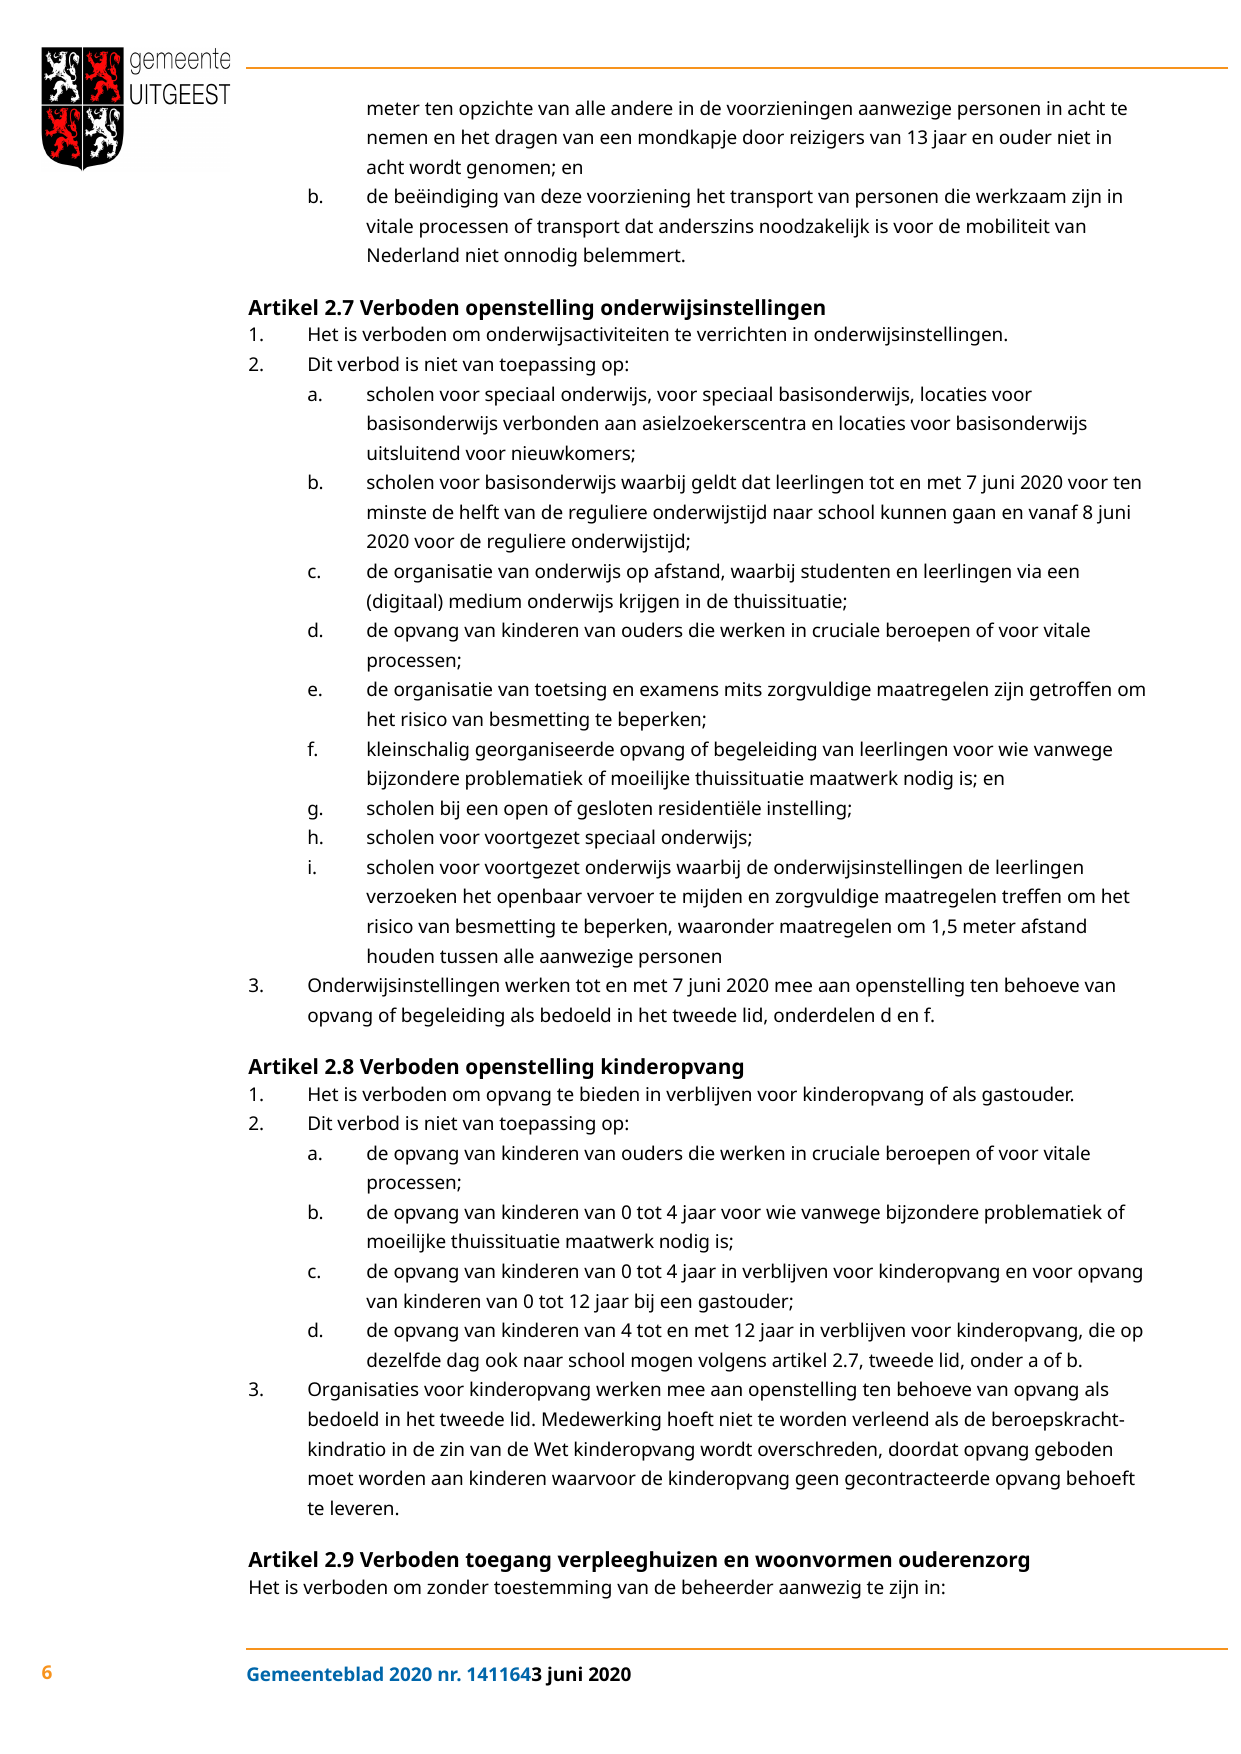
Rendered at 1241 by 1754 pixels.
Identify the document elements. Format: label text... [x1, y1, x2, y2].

list Het is verboden om opvang te bieden in verblijven voor kinderopvang of als gastouder. [248, 1081, 1152, 1107]
list de opvang van kinderen van ouders die werken in cruciale beroepen of voor vitale processen; [307, 617, 1152, 673]
list de opvang van kinderen van 0 tot 4 jaar voor wie vanwege bijzondere problematiek of moeilijke thuissituatie maatwerk nodig is; [307, 1199, 1152, 1254]
text Artikel 2.7 Verboden openstelling onderwijsinstellingen [248, 293, 1152, 322]
list scholen bij een open of gesloten residentiële instelling; [307, 795, 1152, 821]
text Artikel 2.8 Verboden openstelling kinderopvang [248, 1052, 1152, 1081]
text Het is verboden om zonder toestemming van de beheerder aanwezig te zijn in: [248, 1574, 1152, 1599]
list de organisatie van toetsing en examens mits zorgvuldige maatregelen zijn getroffen om het risico van besmetting te beperken; [307, 677, 1152, 732]
list scholen voor voortgezet onderwijs waarbij de onderwijsinstellingen de leerlingen verzoeken het openbaar vervoer te mijden en zorgvuldige maatregelen treffen om het risico van besmetting te beperken, waaronder maatregelen om 1,5 meter afstand houden tussen alle aanwezige personen [307, 854, 1152, 968]
text Artikel 2.9 Verboden toegang verpleeghuizen en woonvormen ouderenzorg [248, 1545, 1152, 1574]
list scholen voor basisonderwijs waarbij geldt dat leerlingen tot en met 7 juni 2020 voor ten minste de helft van de reguliere onderwijstijd naar school kunnen gaan en vanaf 8 juni 2020 voor de reguliere onderwijstijd; [307, 469, 1152, 554]
list Onderwijsinstellingen werken tot en met 7 juni 2020 mee aan openstelling ten behoeve van opvang of begeleiding als bedoeld in het tweede lid, onderdelen d en f. [248, 972, 1152, 1028]
picture [41, 47, 231, 172]
list de organisatie van onderwijs op afstand, waarbij studenten en leerlingen via een (digitaal) medium onderwijs krijgen in de thuissituatie; [307, 558, 1152, 613]
list meter ten opzichte van alle andere in de voorzieningen aanwezige personen in acht te nemen en het dragen van een mondkapje door reizigers van 13 jaar en ouder niet in acht wordt genomen; en [307, 95, 1152, 180]
list de opvang van kinderen van ouders die werken in cruciale beroepen of voor vitale processen; [307, 1140, 1152, 1195]
list de opvang van kinderen van 4 tot en met 12 jaar in verblijven voor kinderopvang, die op dezelfde dag ook naar school mogen volgens artikel 2.7, tweede lid, onder a of b. [307, 1317, 1152, 1373]
list Het is verboden om onderwijsactiviteiten te verrichten in onderwijsinstellingen. [248, 322, 1152, 347]
list Dit verbod is niet van toepassing op: [248, 351, 1152, 377]
list Organisaties voor kinderopvang werken mee aan openstelling ten behoeve van opvang als bedoeld in het tweede lid. Medewerking hoeft niet te worden verleend als de beroepskracht-kindratio in de zin van de Wet kinderopvang wordt overschreden, doordat opvang geboden moet worden aan kinderen waarvoor de kinderopvang geen gecontracteerde opvang behoeft te leveren. [248, 1377, 1152, 1521]
list kleinschalig georganiseerde opvang of begeleiding van leerlingen voor wie vanwege bijzondere problematiek of moeilijke thuissituatie maatwerk nodig is; en [307, 736, 1152, 791]
list Dit verbod is niet van toepassing op: [248, 1110, 1152, 1136]
list de beëindiging van deze voorziening het transport van personen die werkzaam zijn in vitale processen of transport dat anderszins noodzakelijk is voor de mobiliteit van Nederland niet onnodig belemmert. [307, 183, 1152, 268]
list de opvang van kinderen van 0 tot 4 jaar in verblijven voor kinderopvang en voor opvang van kinderen van 0 tot 12 jaar bij een gastouder; [307, 1258, 1152, 1314]
list scholen voor voortgezet speciaal onderwijs; [307, 824, 1152, 850]
list scholen voor speciaal onderwijs, voor speciaal basisonderwijs, locaties voor basisonderwijs verbonden aan asielzoekerscentra en locaties voor basisonderwijs uitsluitend voor nieuwkomers; [307, 381, 1152, 466]
